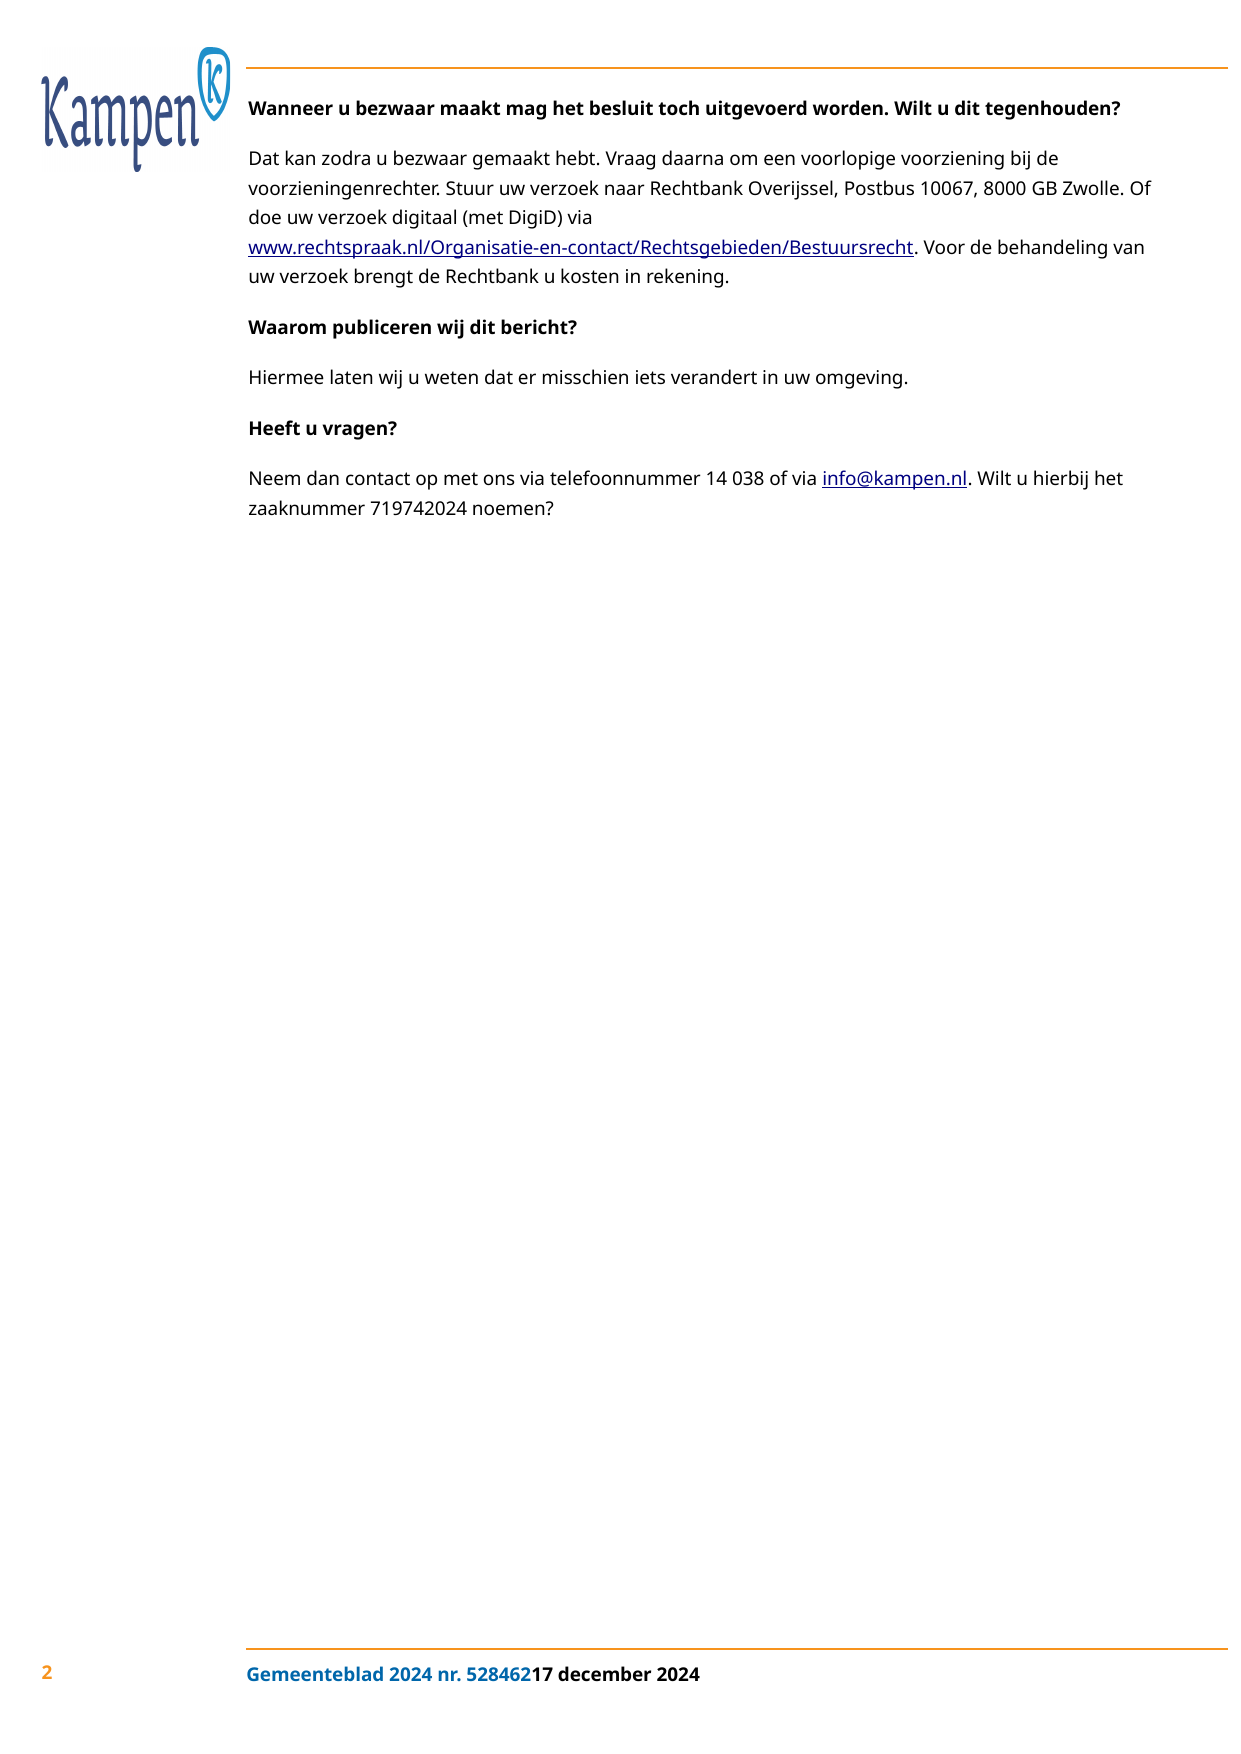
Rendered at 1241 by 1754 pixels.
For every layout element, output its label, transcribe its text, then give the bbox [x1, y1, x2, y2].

text Waarom publiceren wij dit bericht? [248, 314, 1152, 340]
picture [41, 47, 231, 172]
text Dat kan zodra u bezwaar gemaakt hebt. Vraag daarna om een voorlopige voorziening bij de voorzieningenrechter. Stuur uw verzoek naar Rechtbank Overijssel, Postbus 10067, 8000 GB Zwolle. Of doe uw verzoek digitaal (met DigiD) via www.rechtspraak.nl/Organisatie-en-contact/Rechtsgebieden/Bestuursrecht. Voor de behandeling van uw verzoek brengt de Rechtbank u kosten in rekening. [248, 145, 1152, 289]
text Hiermee laten wij u weten dat er misschien iets verandert in uw omgeving. [248, 364, 1152, 390]
text Neem dan contact op met ons via telefoonnummer 14 038 of via info@kampen.nl. Wilt u hierbij het zaaknummer 719742024 noemen? [248, 465, 1152, 521]
text Wanneer u bezwaar maakt mag het besluit toch uitgevoerd worden. Wilt u dit tegenhouden? [248, 95, 1152, 121]
text Heeft u vragen? [248, 415, 1152, 441]
